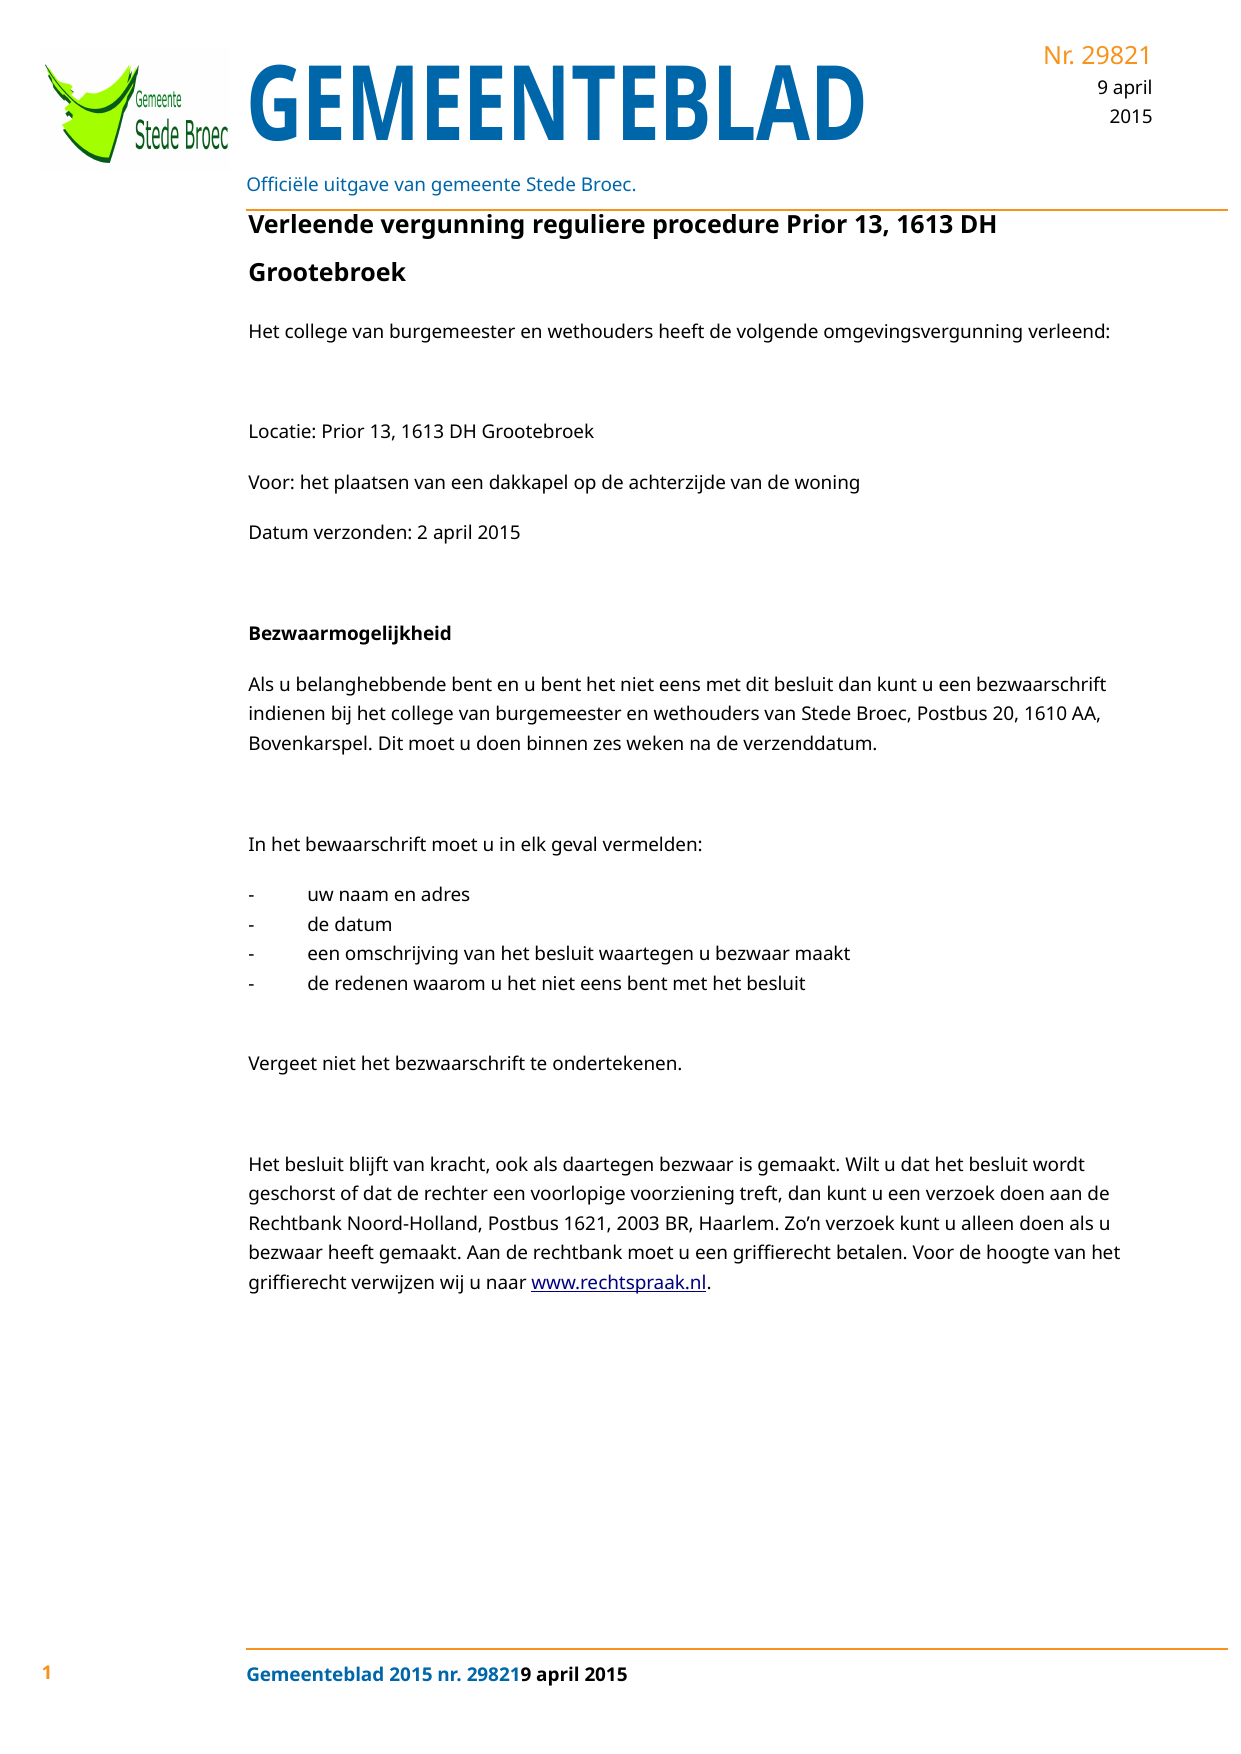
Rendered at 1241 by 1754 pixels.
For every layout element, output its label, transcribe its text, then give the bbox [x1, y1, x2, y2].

text Bezwaarmogelijkheid [248, 620, 1152, 646]
picture [41, 47, 231, 172]
text Datum verzonden: 2 april 2015 [248, 519, 1152, 545]
text Locatie: Prior 13, 1613 DH Grootebroek [248, 419, 1152, 444]
list een omschrijving van het besluit waartegen u bezwaar maakt [248, 940, 1152, 966]
text In het bewaarschrift moet u in elk geval vermelden: [248, 831, 1152, 857]
text Het besluit blijft van kracht, ook als daartegen bezwaar is gemaakt. Wilt u dat het besluit wordt geschorst of dat de rechter een voorlopige voorziening treft, dan kunt u een verzoek doen aan de Rechtbank Noord-Holland, Postbus 1621, 2003 BR, Haarlem. Zo’n verzoek kunt u alleen doen als u bezwaar heeft gemaakt. Aan de rechtbank moet u een griffierecht betalen. Voor de hoogte van het griffierecht verwijzen wij u naar www.rechtspraak.nl. [248, 1151, 1152, 1295]
text Het college van burgemeester en wethouders heeft de volgende omgevingsvergunning verleend: [248, 318, 1152, 344]
list de redenen waarom u het niet eens bent met het besluit [248, 970, 1152, 996]
list uw naam en adres [248, 881, 1152, 907]
list de datum [248, 911, 1152, 937]
text Vergeet niet het bezwaarschrift te ondertekenen. [248, 1050, 1152, 1076]
text Verleende vergunning reguliere procedure Prior 13, 1613 DH Grootebroek [248, 211, 1152, 288]
text Als u belanghebbende bent en u bent het niet eens met dit besluit dan kunt u een bezwaarschrift indienen bij het college van burgemeester en wethouders van Stede Broec, Postbus 20, 1610 AA, Bovenkarspel. Dit moet u doen binnen zes weken na de verzenddatum. [248, 671, 1152, 756]
text Voor: het plaatsen van een dakkapel op de achterzijde van de woning [248, 469, 1152, 495]
